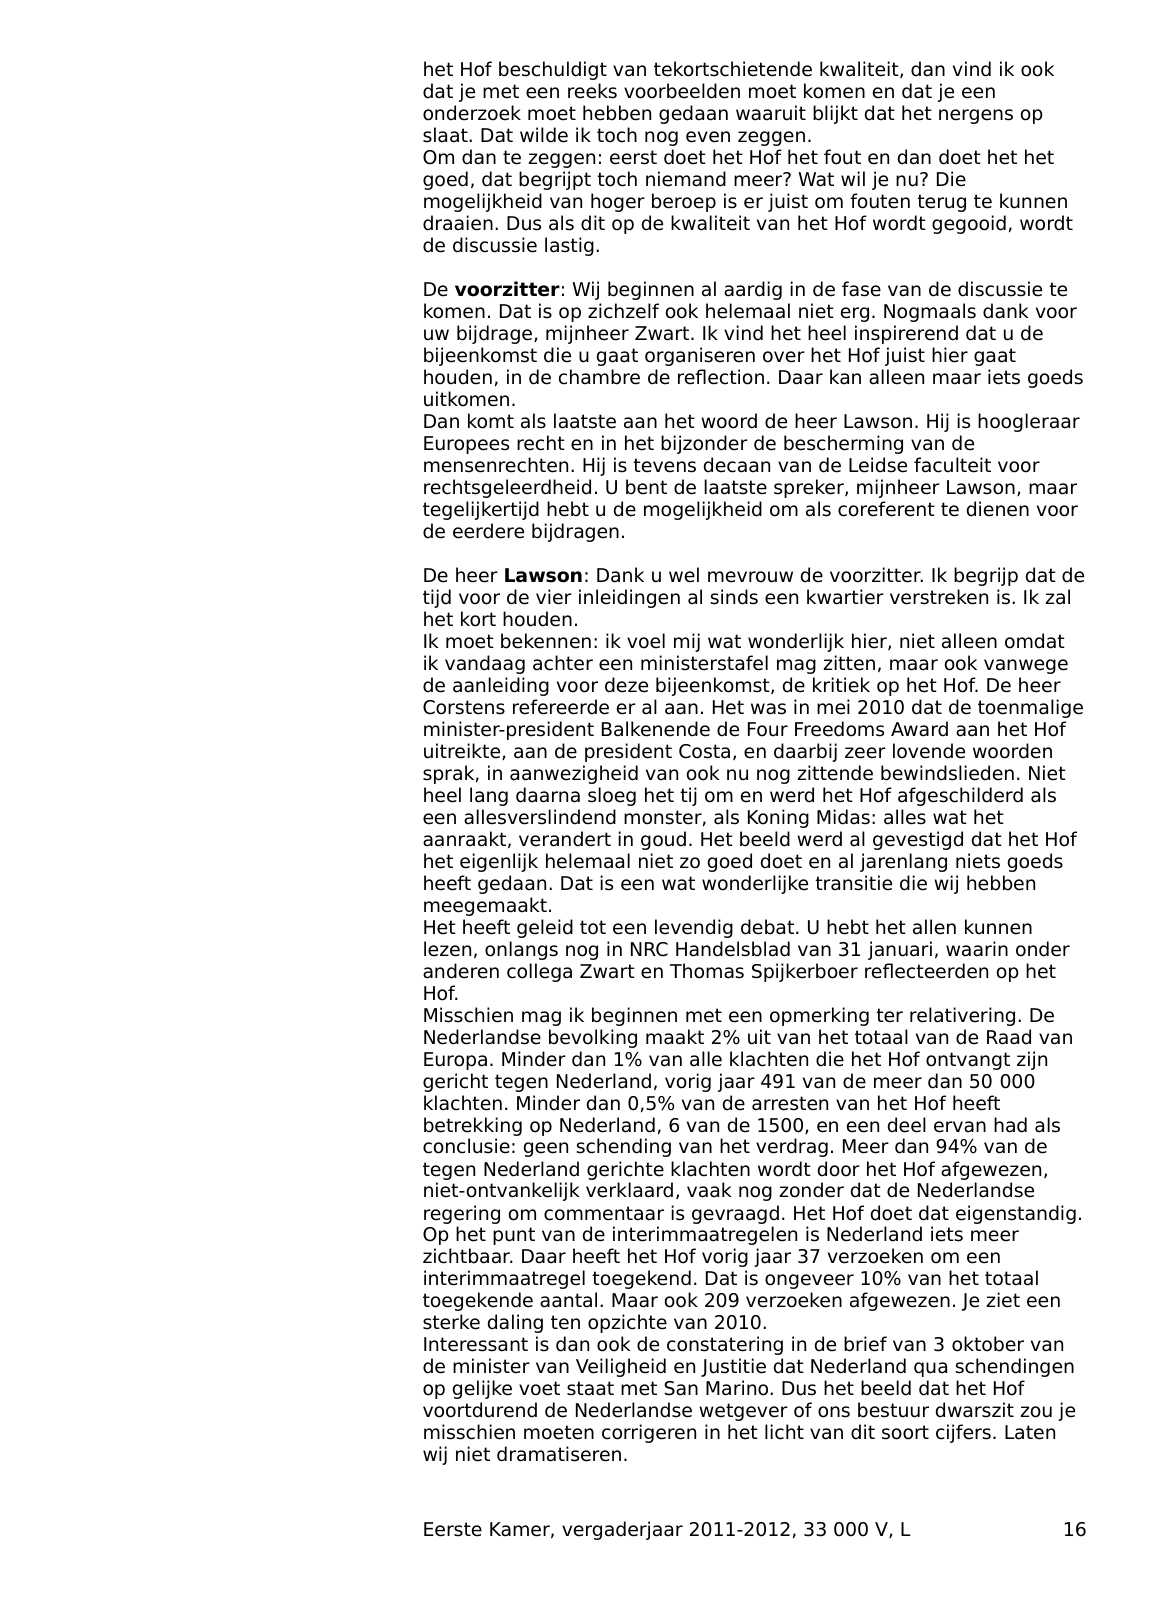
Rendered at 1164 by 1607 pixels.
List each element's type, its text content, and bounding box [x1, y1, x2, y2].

text Ik moet bekennen: ik voel mij wat wonderlijk hier, niet alleen omdat ik vandaag achter een ministerstafel mag zitten, maar ook vanwege de aanleiding voor deze bijeenkomst, de kritiek op het Hof. De heer Corstens refereerde er al aan. Het was in mei 2010 dat de toenmalige minister-president Balkenende de Four Freedoms Award aan het Hof uitreikte, aan de president Costa, en daarbij zeer lovende woorden sprak, in aanwezigheid van ook nu nog zittende bewindslieden. Niet heel lang daarna sloeg het tij om en werd het Hof afgeschilderd als een allesverslindend monster, als Koning Midas: alles wat het aanraakt, verandert in goud. Het beeld werd al gevestigd dat het Hof het eigenlijk helemaal niet zo goed doet en al jarenlang niets goeds heeft gedaan. Dat is een wat wonderlijke transitie die wij hebben meegemaakt. [422, 631, 1087, 917]
text Misschien mag ik beginnen met een opmerking ter relativering. De Nederlandse bevolking maakt 2% uit van het totaal van de Raad van Europa. Minder dan 1% van alle klachten die het Hof ontvangt zijn gericht tegen Nederland, vorig jaar 491 van de meer dan 50 000 klachten. Minder dan 0,5% van de arresten van het Hof heeft betrekking op Nederland, 6 van de 1500, en een deel ervan had als conclusie: geen schending van het verdrag. Meer dan 94% van de tegen Nederland gerichte klachten wordt door het Hof afgewezen, niet-ontvankelijk verklaard, vaak nog zonder dat de Nederlandse regering om commentaar is gevraagd. Het Hof doet dat eigenstandig. [422, 1004, 1087, 1224]
text Op het punt van de interimmaatregelen is Nederland iets meer zichtbaar. Daar heeft het Hof vorig jaar 37 verzoeken om een interimmaatregel toegekend. Dat is ongeveer 10% van het totaal toegekende aantal. Maar ook 209 verzoeken afgewezen. Je ziet een sterke daling ten opzichte van 2010. [422, 1224, 1087, 1334]
text het Hof beschuldigt van tekortschietende kwaliteit, dan vind ik ook dat je met een reeks voorbeelden moet komen en dat je een onderzoek moet hebben gedaan waaruit blijkt dat het nergens op slaat. Dat wilde ik toch nog even zeggen. [422, 59, 1087, 147]
text Interessant is dan ook de constatering in de brief van 3 oktober van de minister van Veiligheid en Justitie dat Nederland qua schendingen op gelijke voet staat met San Marino. Dus het beeld dat het Hof voortdurend de Nederlandse wetgever of ons bestuur dwarszit zou je misschien moeten corrigeren in het licht van dit soort cijfers. Laten wij niet dramatiseren. [422, 1334, 1087, 1466]
text Dan komt als laatste aan het woord de heer Lawson. Hij is hoogleraar Europees recht en in het bijzonder de bescherming van de mensenrechten. Hij is tevens decaan van de Leidse faculteit voor rechtsgeleerdheid. U bent de laatste spreker, mijnheer Lawson, maar tegelijkertijd hebt u de mogelijkheid om als coreferent te dienen voor de eerdere bijdragen. [422, 411, 1087, 543]
text De heer Lawson: Dank u wel mevrouw de voorzitter. Ik begrijp dat de tijd voor de vier inleidingen al sinds een kwartier verstreken is. Ik zal het kort houden. [422, 565, 1087, 631]
text Om dan te zeggen: eerst doet het Hof het fout en dan doet het het goed, dat begrijpt toch niemand meer? Wat wil je nu? Die mogelijkheid van hoger beroep is er juist om fouten terug te kunnen draaien. Dus als dit op de kwaliteit van het Hof wordt gegooid, wordt de discussie lastig. [422, 147, 1087, 257]
text De voorzitter: Wij beginnen al aardig in de fase van de discussie te komen. Dat is op zichzelf ook helemaal niet erg. Nogmaals dank voor uw bijdrage, mijnheer Zwart. Ik vind het heel inspirerend dat u de bijeenkomst die u gaat organiseren over het Hof juist hier gaat houden, in de chambre de reflection. Daar kan alleen maar iets goeds uitkomen. [422, 279, 1087, 411]
text Het heeft geleid tot een levendig debat. U hebt het allen kunnen lezen, onlangs nog in NRC Handelsblad van 31 januari, waarin onder anderen collega Zwart en Thomas Spijkerboer reflecteerden op het Hof. [422, 917, 1087, 1004]
